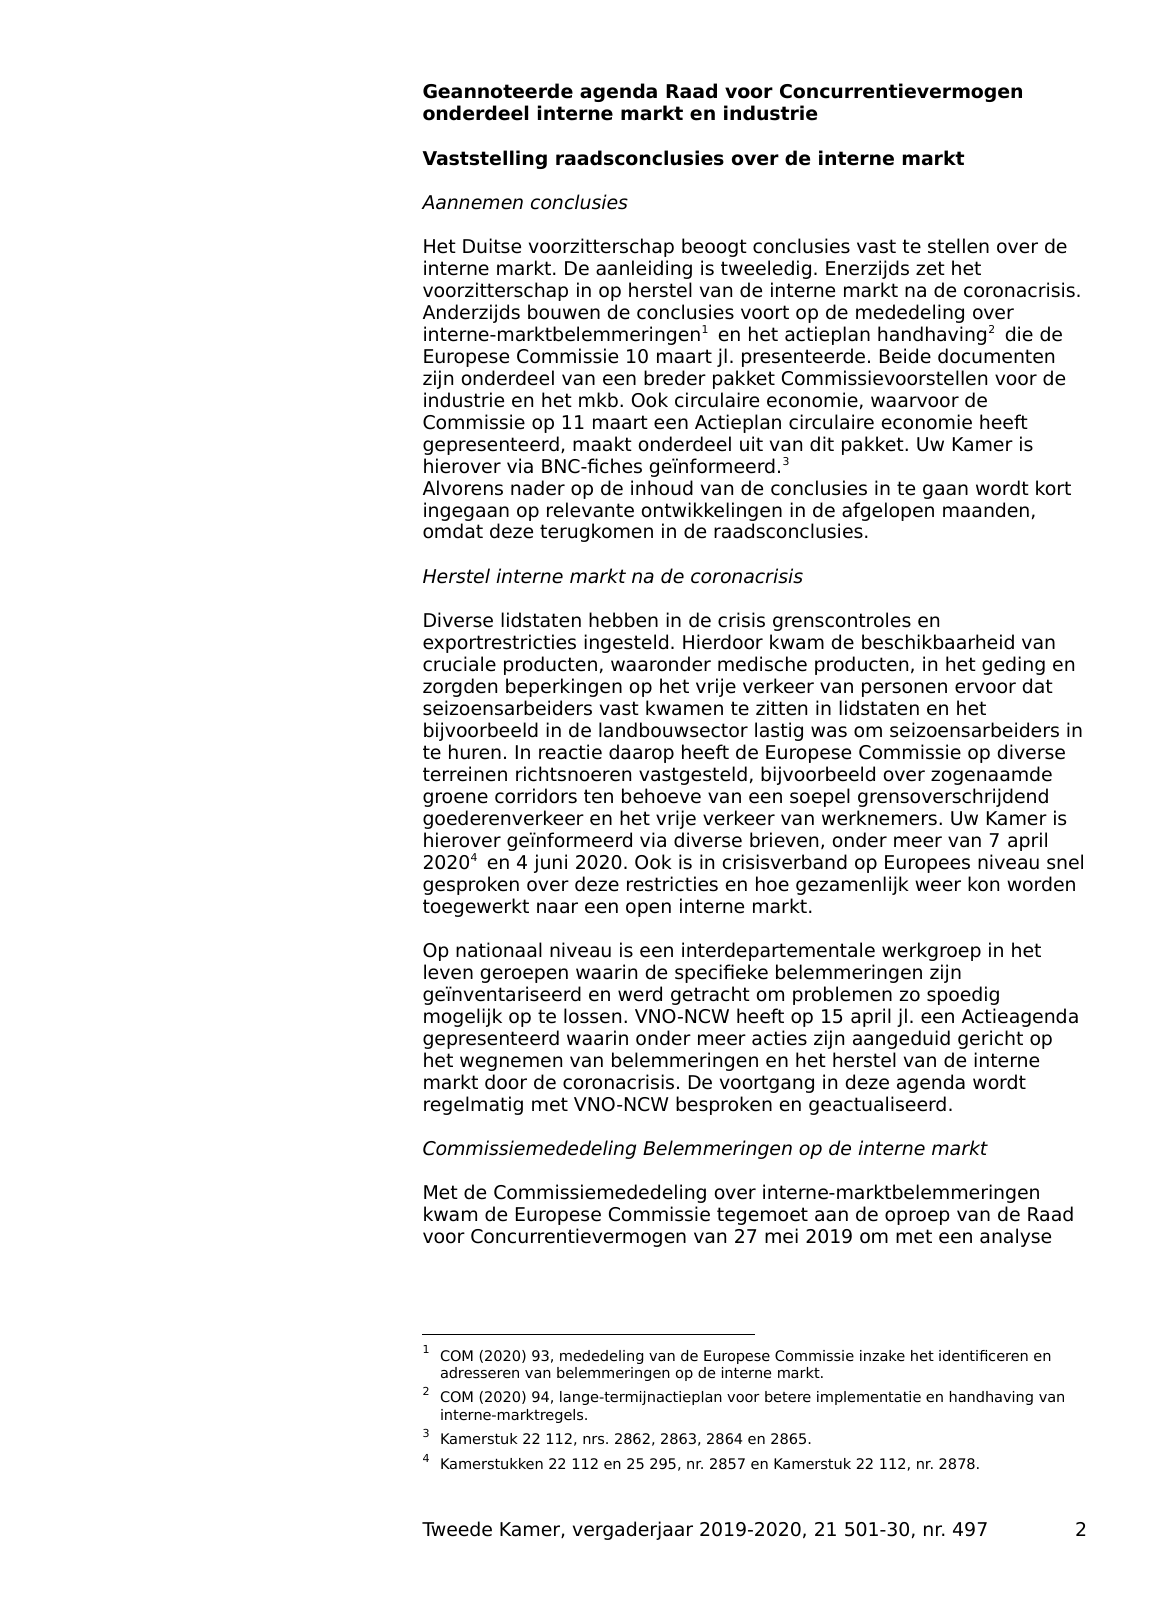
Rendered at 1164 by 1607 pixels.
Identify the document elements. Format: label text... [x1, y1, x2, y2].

text Het Duitse voorzitterschap beoogt conclusies vast te stellen over de interne markt. De aanleiding is tweeledig. Enerzijds zet het voorzitterschap in op herstel van de interne markt na de coronacrisis. Anderzijds bouwen de conclusies voort op de mededeling over interne-marktbelemmeringen en het actieplan handhaving die de Europese Commissie 10 maart jl. presenteerde. Beide documenten zijn onderdeel van een breder pakket Commissievoorstellen voor de industrie en het mkb. Ook circulaire economie, waarvoor de Commissie op 11 maart een Actieplan circulaire economie heeft gepresenteerd, maakt onderdeel uit van dit pakket. Uw Kamer is hierover via BNC-fiches geïnformeerd. [422, 236, 1087, 477]
text Diverse lidstaten hebben in de crisis grenscontroles en exportrestricties ingesteld. Hierdoor kwam de beschikbaarheid van cruciale producten, waaronder medische producten, in het geding en zorgden beperkingen op het vrije verkeer van personen ervoor dat seizoensarbeiders vast kwamen te zitten in lidstaten en het bijvoorbeeld in de landbouwsector lastig was om seizoensarbeiders in te huren. In reactie daarop heeft de Europese Commissie op diverse terreinen richtsnoeren vastgesteld, bijvoorbeeld over zogenaamde groene corridors ten behoeve van een soepel grensoverschrijdend goederenverkeer en het vrije verkeer van werknemers. Uw Kamer is hierover geïnformeerd via diverse brieven, onder meer van 7 april 2020 en 4 juni 2020. Ook is in crisisverband op Europees niveau snel gesproken over deze restricties en hoe gezamenlijk weer kon worden toegewerkt naar een open interne markt. [422, 610, 1087, 917]
text Kamerstuk 22 112, nrs. 2862, 2863, 2864 en 2865. [422, 1427, 1087, 1449]
text Met de Commissiemededeling over interne-marktbelemmeringen kwam de Europese Commissie tegemoet aan de oproep van de Raad voor Concurrentievermogen van 27 mei 2019 om met een analyse [422, 1182, 1087, 1248]
subtitle Vaststelling raadsconclusies over de interne markt [422, 147, 1087, 169]
subtitle Geannoteerde agenda Raad voor Concurrentievermogen onderdeel interne markt en industrie [422, 81, 1087, 125]
text COM (2020) 93, mededeling van de Europese Commissie inzake het identificeren en adresseren van belemmeringen op de interne markt. [422, 1343, 1087, 1382]
subtitle Aannemen conclusies [422, 192, 1087, 213]
text Alvorens nader op de inhoud van de conclusies in te gaan wordt kort ingegaan op relevante ontwikkelingen in de afgelopen maanden, omdat deze terugkomen in de raadsconclusies. [422, 477, 1087, 543]
subtitle Commissiemededeling Belemmeringen op de interne markt [422, 1138, 1087, 1160]
text COM (2020) 94, lange-termijnactieplan voor betere implementatie en handhaving van interne-marktregels. [422, 1385, 1087, 1424]
subtitle Herstel interne markt na de coronacrisis [422, 566, 1087, 588]
text Op nationaal niveau is een interdepartementale werkgroep in het leven geroepen waarin de specifieke belemmeringen zijn geïnventariseerd en werd getracht om problemen zo spoedig mogelijk op te lossen. VNO-NCW heeft op 15 april jl. een Actieagenda gepresenteerd waarin onder meer acties zijn aangeduid gericht op het wegnemen van belemmeringen en het herstel van de interne markt door de coronacrisis. De voortgang in deze agenda wordt regelmatig met VNO-NCW besproken en geactualiseerd. [422, 940, 1087, 1116]
text Kamerstukken 22 112 en 25 295, nr. 2857 en Kamerstuk 22 112, nr. 2878. [422, 1452, 1087, 1474]
